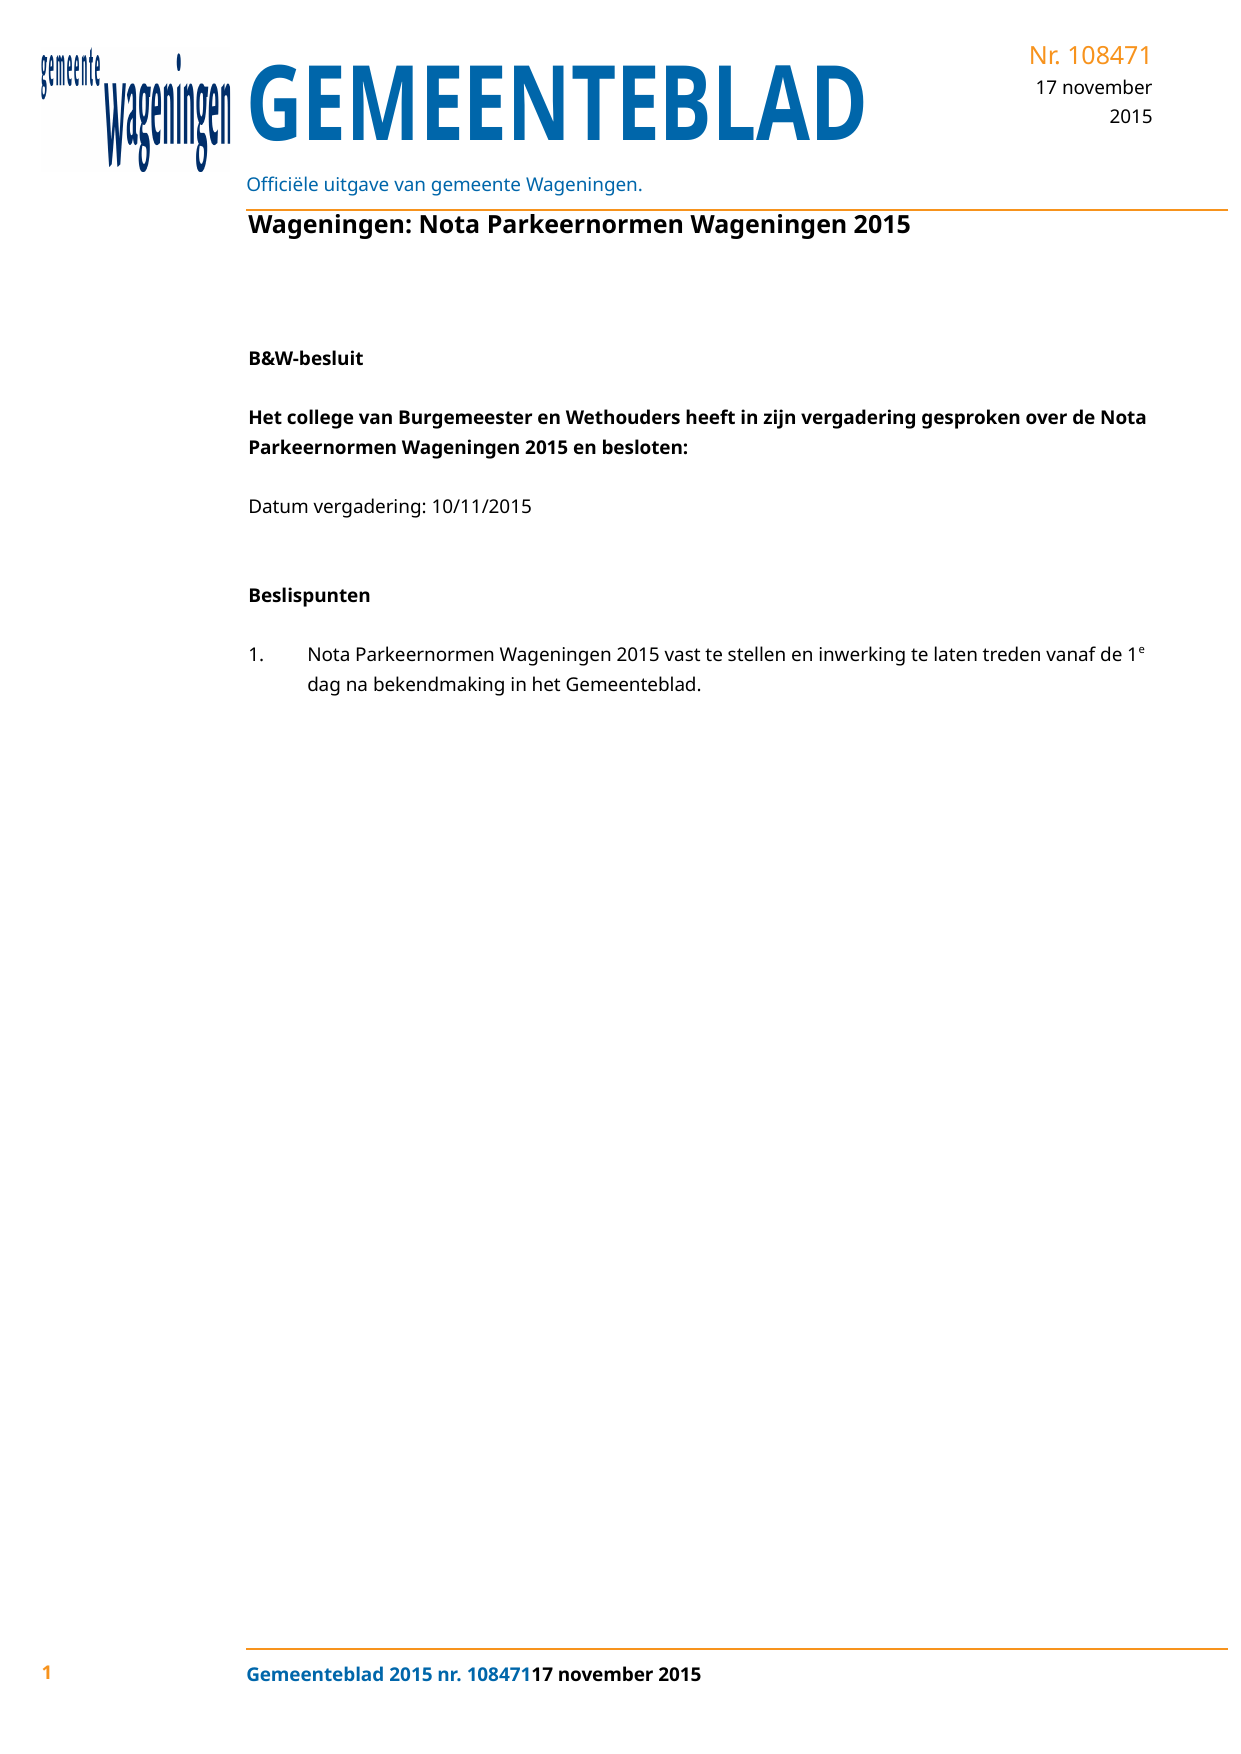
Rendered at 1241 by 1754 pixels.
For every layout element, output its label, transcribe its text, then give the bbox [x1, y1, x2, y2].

list Nota Parkeernormen Wageningen 2015 vast te stellen en inwerking te laten treden vanaf de 1e dag na bekendmaking in het Gemeenteblad. [248, 641, 1152, 696]
text Wageningen: Nota Parkeernormen Wageningen 2015 [248, 211, 1152, 241]
picture [41, 47, 231, 172]
text Beslispunten [248, 582, 1152, 608]
text Het college van Burgemeester en Wethouders heeft in zijn vergadering gesproken over de Nota Parkeernormen Wageningen 2015 en besloten: [248, 404, 1152, 460]
text Datum vergadering: 10/11/2015 [248, 493, 1152, 519]
text B&W-besluit [248, 345, 1152, 371]
